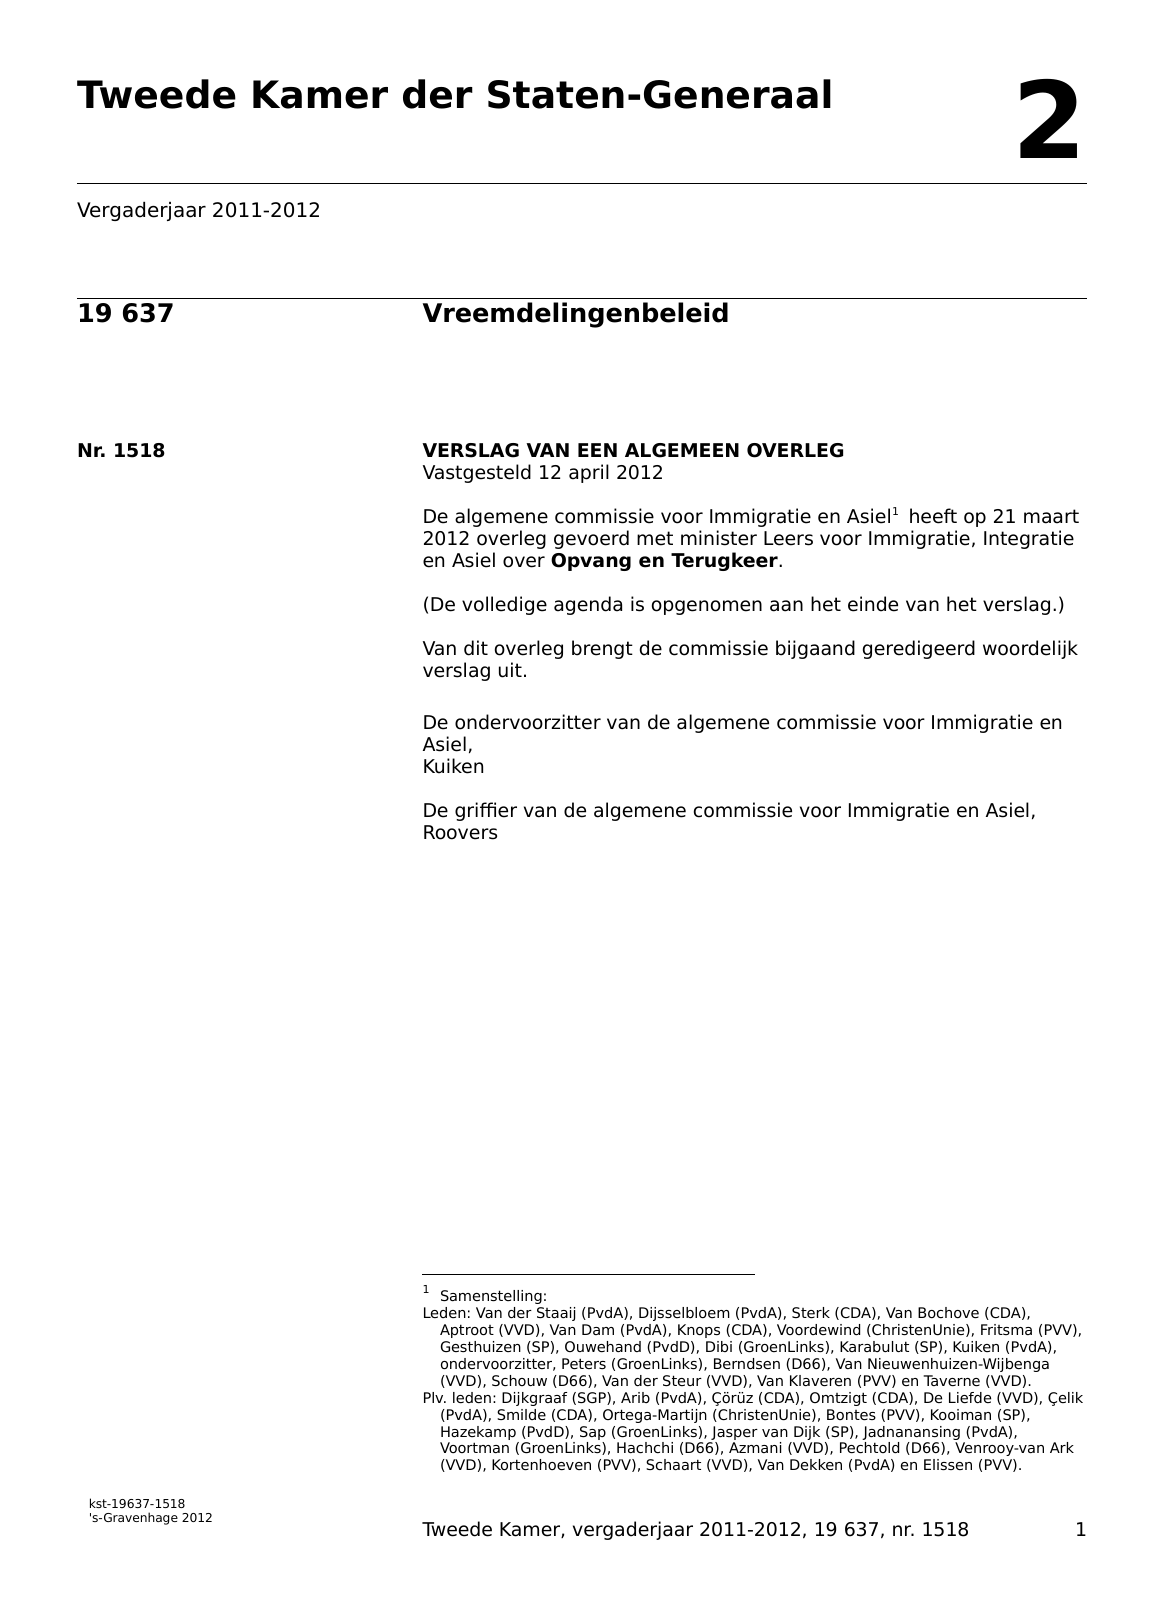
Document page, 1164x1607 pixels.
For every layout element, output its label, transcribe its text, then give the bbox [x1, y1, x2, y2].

text De ondervoorzitter van de algemene commissie voor Immigratie en Asiel, Kuiken [422, 712, 1087, 778]
text kst-19637-1518 [88, 1497, 323, 1511]
text De griffier van de algemene commissie voor Immigratie en Asiel, Roovers [422, 800, 1087, 844]
text Van dit overleg brengt de commissie bijgaand geredigeerd woordelijk verslag uit. [422, 638, 1087, 682]
text Samenstelling: [422, 1283, 1087, 1306]
text (De volledige agenda is opgenomen aan het einde van het verslag.) [422, 594, 1087, 616]
text De algemene commissie voor Immigratie en Asiel heeft op 21 maart 2012 overleg gevoerd met minister Leers voor Immigratie, Integratie en Asiel over Opvang en Terugkeer. [422, 506, 1087, 572]
subtitle 19 637 Vreemdelingenbeleid [77, 299, 1087, 329]
text Vastgesteld 12 april 2012 [422, 462, 1087, 484]
text Leden: Van der Staaij (PvdA), Dijsselbloem (PvdA), Sterk (CDA), Van Bochove (CDA), Aptroot (VVD), Van Dam (PvdA), Knops (CDA), Voordewind (ChristenUnie), Fritsma (PVV), Gesthuizen (SP), Ouwehand (PvdD), Dibi (GroenLinks), Karabulut (SP), Kuiken (PvdA), ondervoorzitter, Peters (GroenLinks), Berndsen (D66), Van Nieuwenhuizen-Wijbenga (VVD), Schouw (D66), Van der Steur (VVD), Van Klaveren (PVV) en Taverne (VVD). [422, 1306, 1087, 1390]
text Plv. leden: Dijkgraaf (SGP), Arib (PvdA), Çörüz (CDA), Omtzigt (CDA), De Liefde (VVD), Çelik (PvdA), Smilde (CDA), Ortega-Martijn (ChristenUnie), Bontes (PVV), Kooiman (SP), Hazekamp (PvdD), Sap (GroenLinks), Jasper van Dijk (SP), Jadnanansing (PvdA), Voortman (GroenLinks), Hachchi (D66), Azmani (VVD), Pechtold (D66), Venrooy-van Ark (VVD), Kortenhoeven (PVV), Schaart (VVD), Van Dekken (PvdA) en Elissen (PVV). [422, 1390, 1087, 1474]
text 's-Gravenhage 2012 [88, 1511, 323, 1525]
table_header 2 [886, 59, 1087, 183]
table_cell Vergaderjaar 2011-2012 [77, 184, 1087, 298]
table_header Tweede Kamer der Staten-Generaal [77, 59, 886, 183]
subtitle Nr. 1518 VERSLAG VAN EEN ALGEMEEN OVERLEG [77, 440, 1087, 462]
